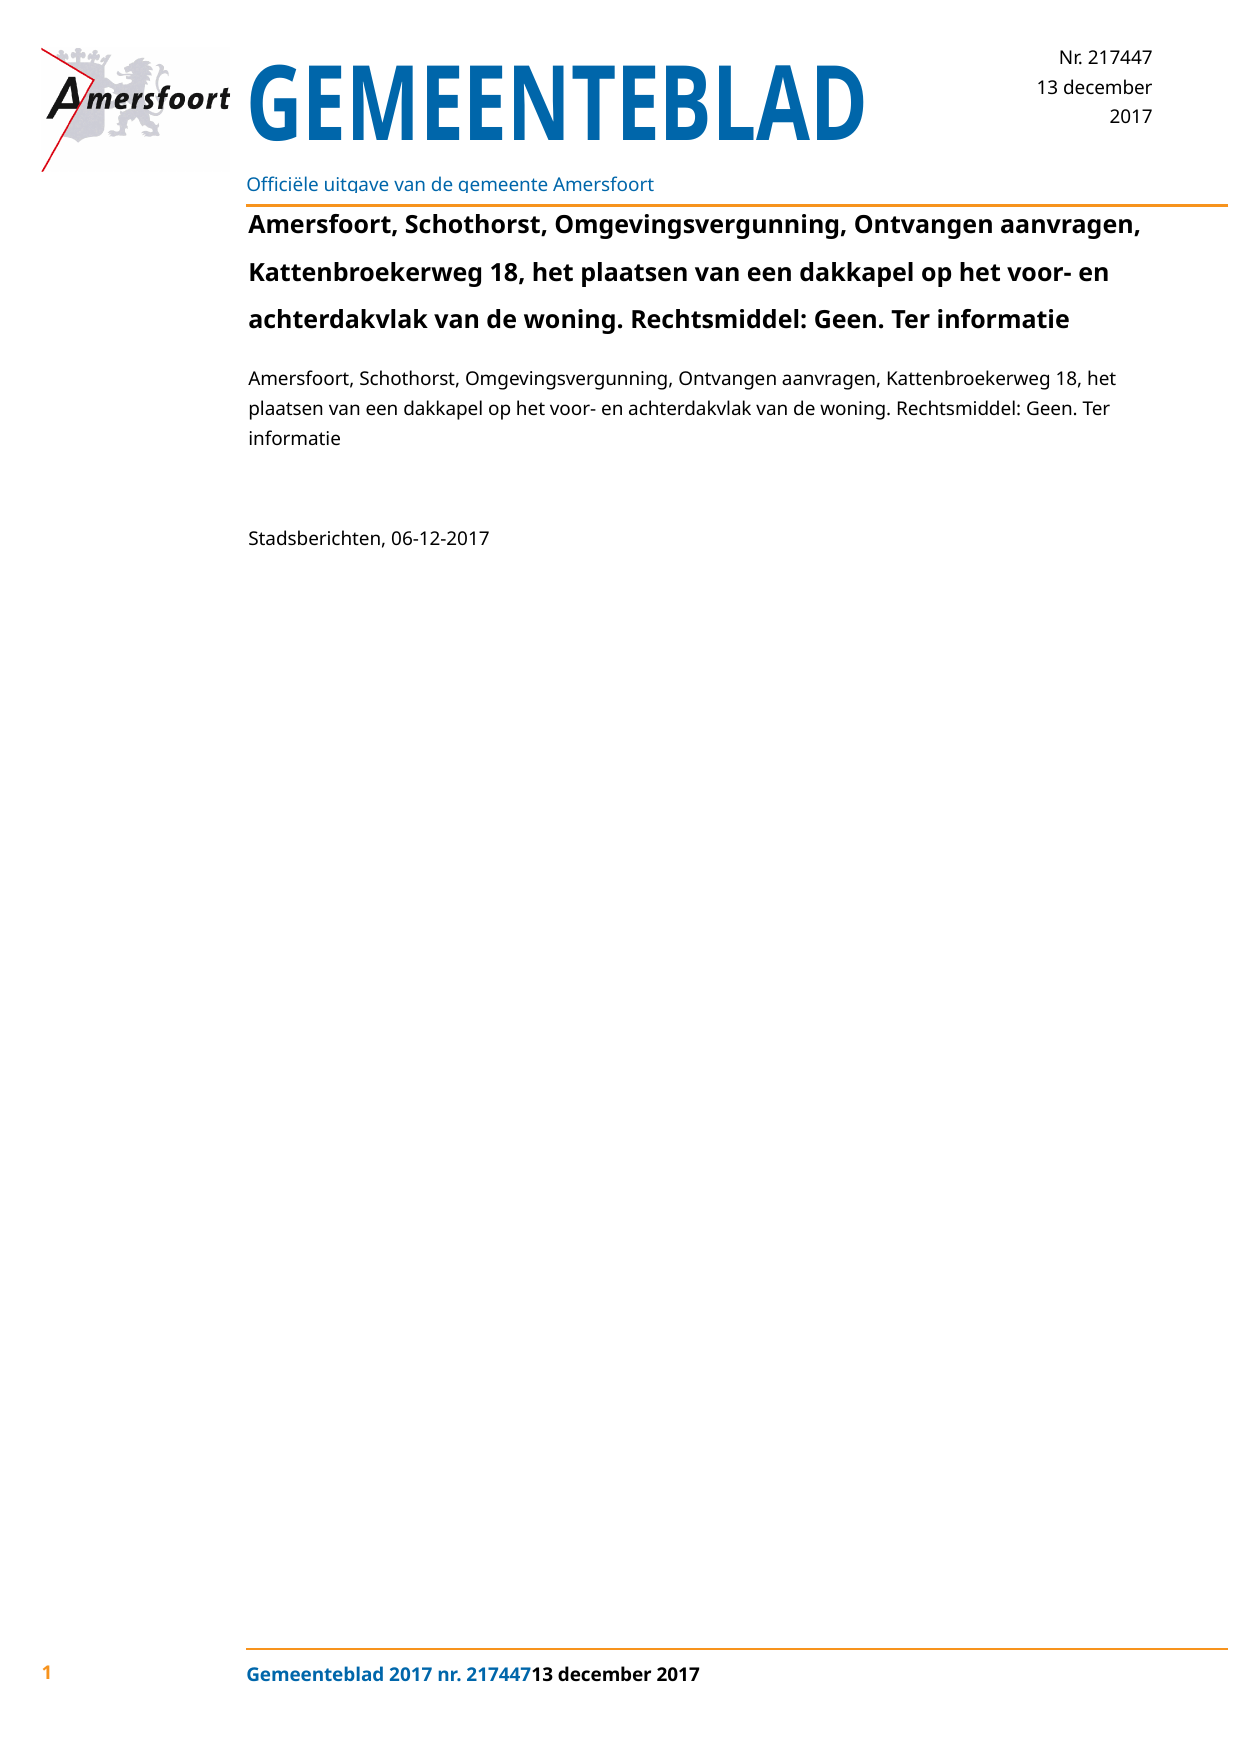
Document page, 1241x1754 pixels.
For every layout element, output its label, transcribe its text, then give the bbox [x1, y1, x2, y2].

text Stadsberichten, 06-12-2017 [248, 526, 1152, 551]
picture [41, 47, 231, 172]
text Amersfoort, Schothorst, Omgevingsvergunning, Ontvangen aanvragen, Kattenbroekerweg 18, het plaatsen van een dakkapel op het voor- en achterdakvlak van de woning. Rechtsmiddel: Geen. Ter informatie [248, 207, 1152, 336]
text Amersfoort, Schothorst, Omgevingsvergunning, Ontvangen aanvragen, Kattenbroekerweg 18, het plaatsen van een dakkapel op het voor- en achterdakvlak van de woning. Rechtsmiddel: Geen. Ter informatie [248, 366, 1152, 450]
